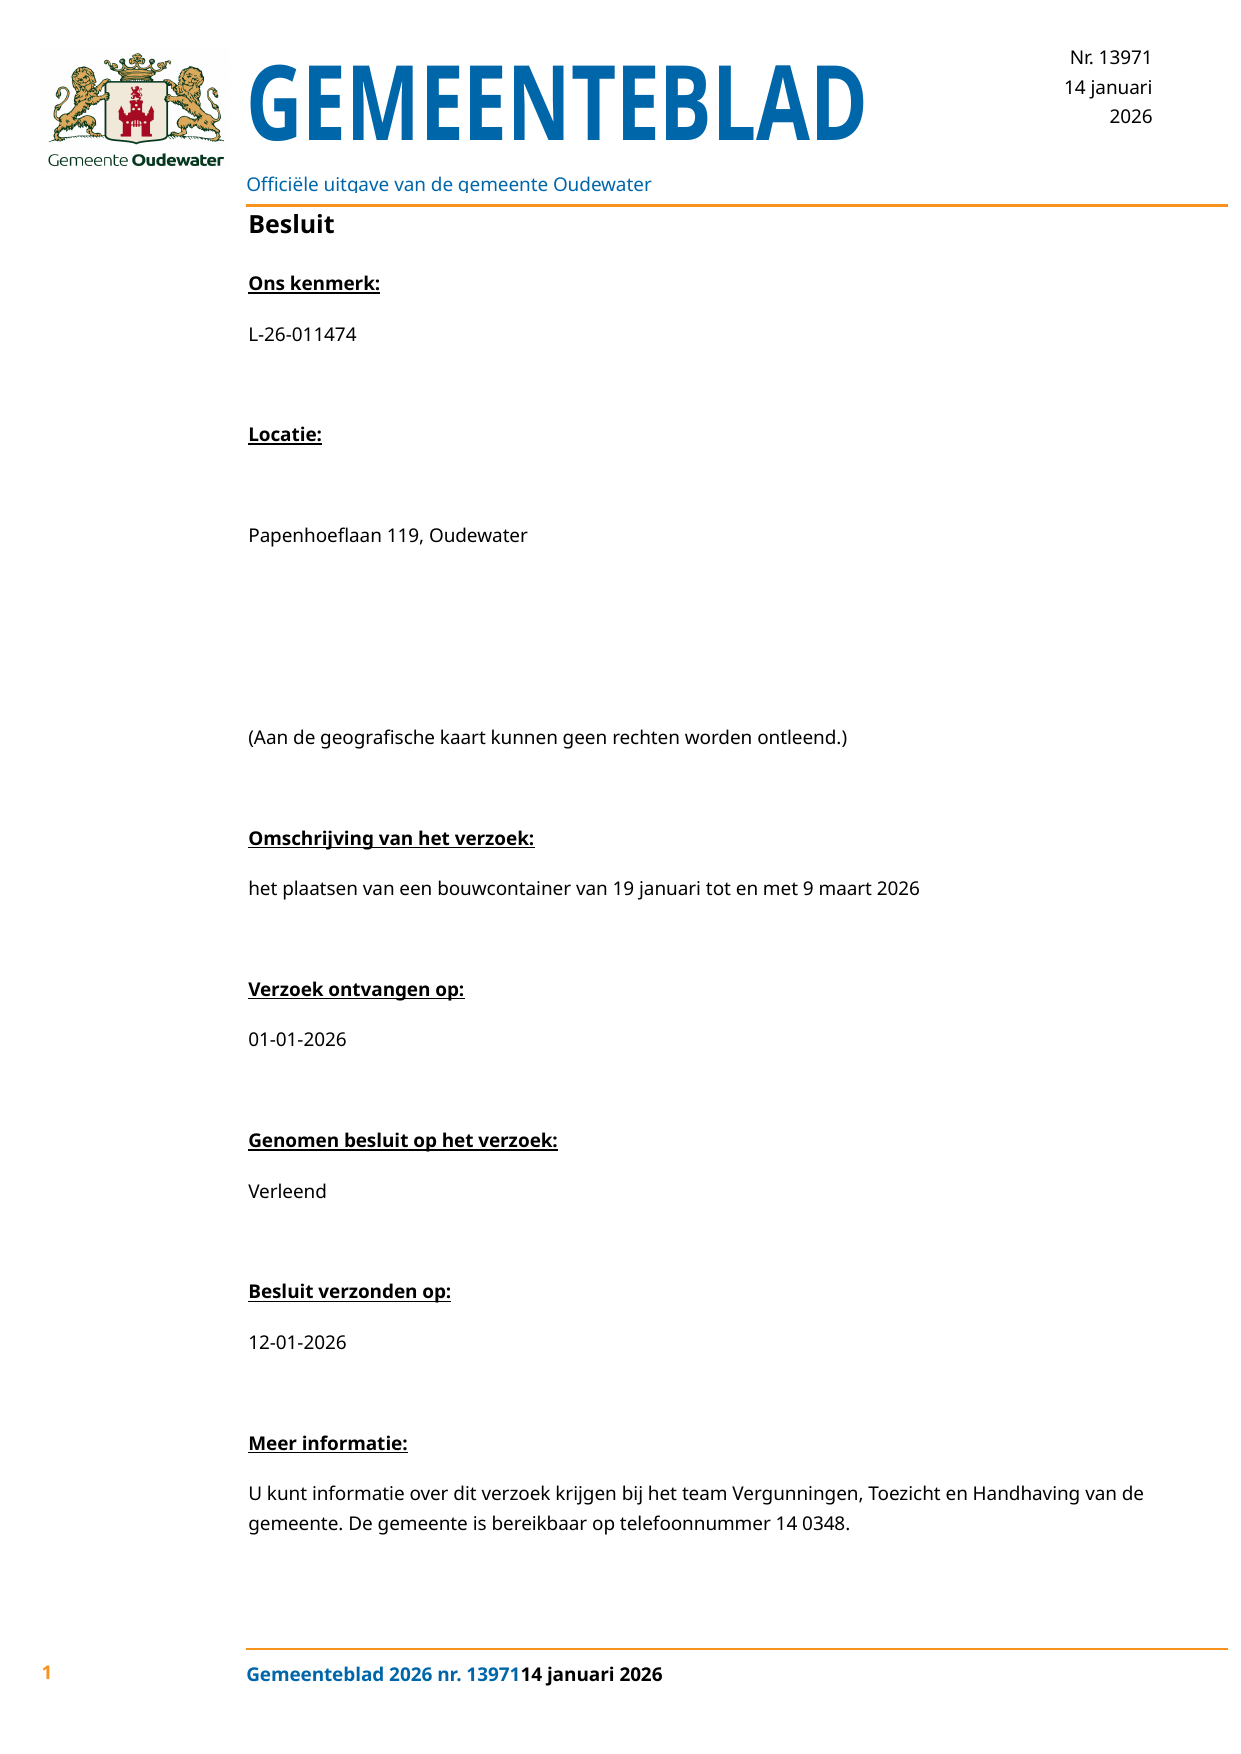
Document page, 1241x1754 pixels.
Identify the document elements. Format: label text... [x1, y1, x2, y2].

text U kunt informatie over dit verzoek krijgen bij het team Vergunningen, Toezicht en Handhaving van de gemeente. De gemeente is bereikbaar op telefoonnummer 14 0348. [248, 1480, 1152, 1536]
text Genomen besluit op het verzoek: [248, 1127, 1152, 1153]
text Locatie: [248, 422, 1152, 447]
text Omschrijving van het verzoek: [248, 825, 1152, 851]
text 01-01-2026 [248, 1027, 1152, 1052]
text 12-01-2026 [248, 1329, 1152, 1355]
text Verzoek ontvangen op: [248, 976, 1152, 1002]
text Meer informatie: [248, 1430, 1152, 1456]
text L-26-011474 [248, 321, 1152, 346]
text (Aan de geografische kaart kunnen geen rechten worden ontleend.) [248, 724, 1152, 750]
text Besluit verzonden op: [248, 1279, 1152, 1304]
text Besluit [248, 207, 1152, 241]
picture [41, 47, 231, 172]
text Ons kenmerk: [248, 270, 1152, 296]
text het plaatsen van een bouwcontainer van 19 januari tot en met 9 maart 2026 [248, 875, 1152, 901]
text Papenhoeflaan 119, Oudewater [248, 522, 1152, 548]
text Verleend [248, 1178, 1152, 1203]
